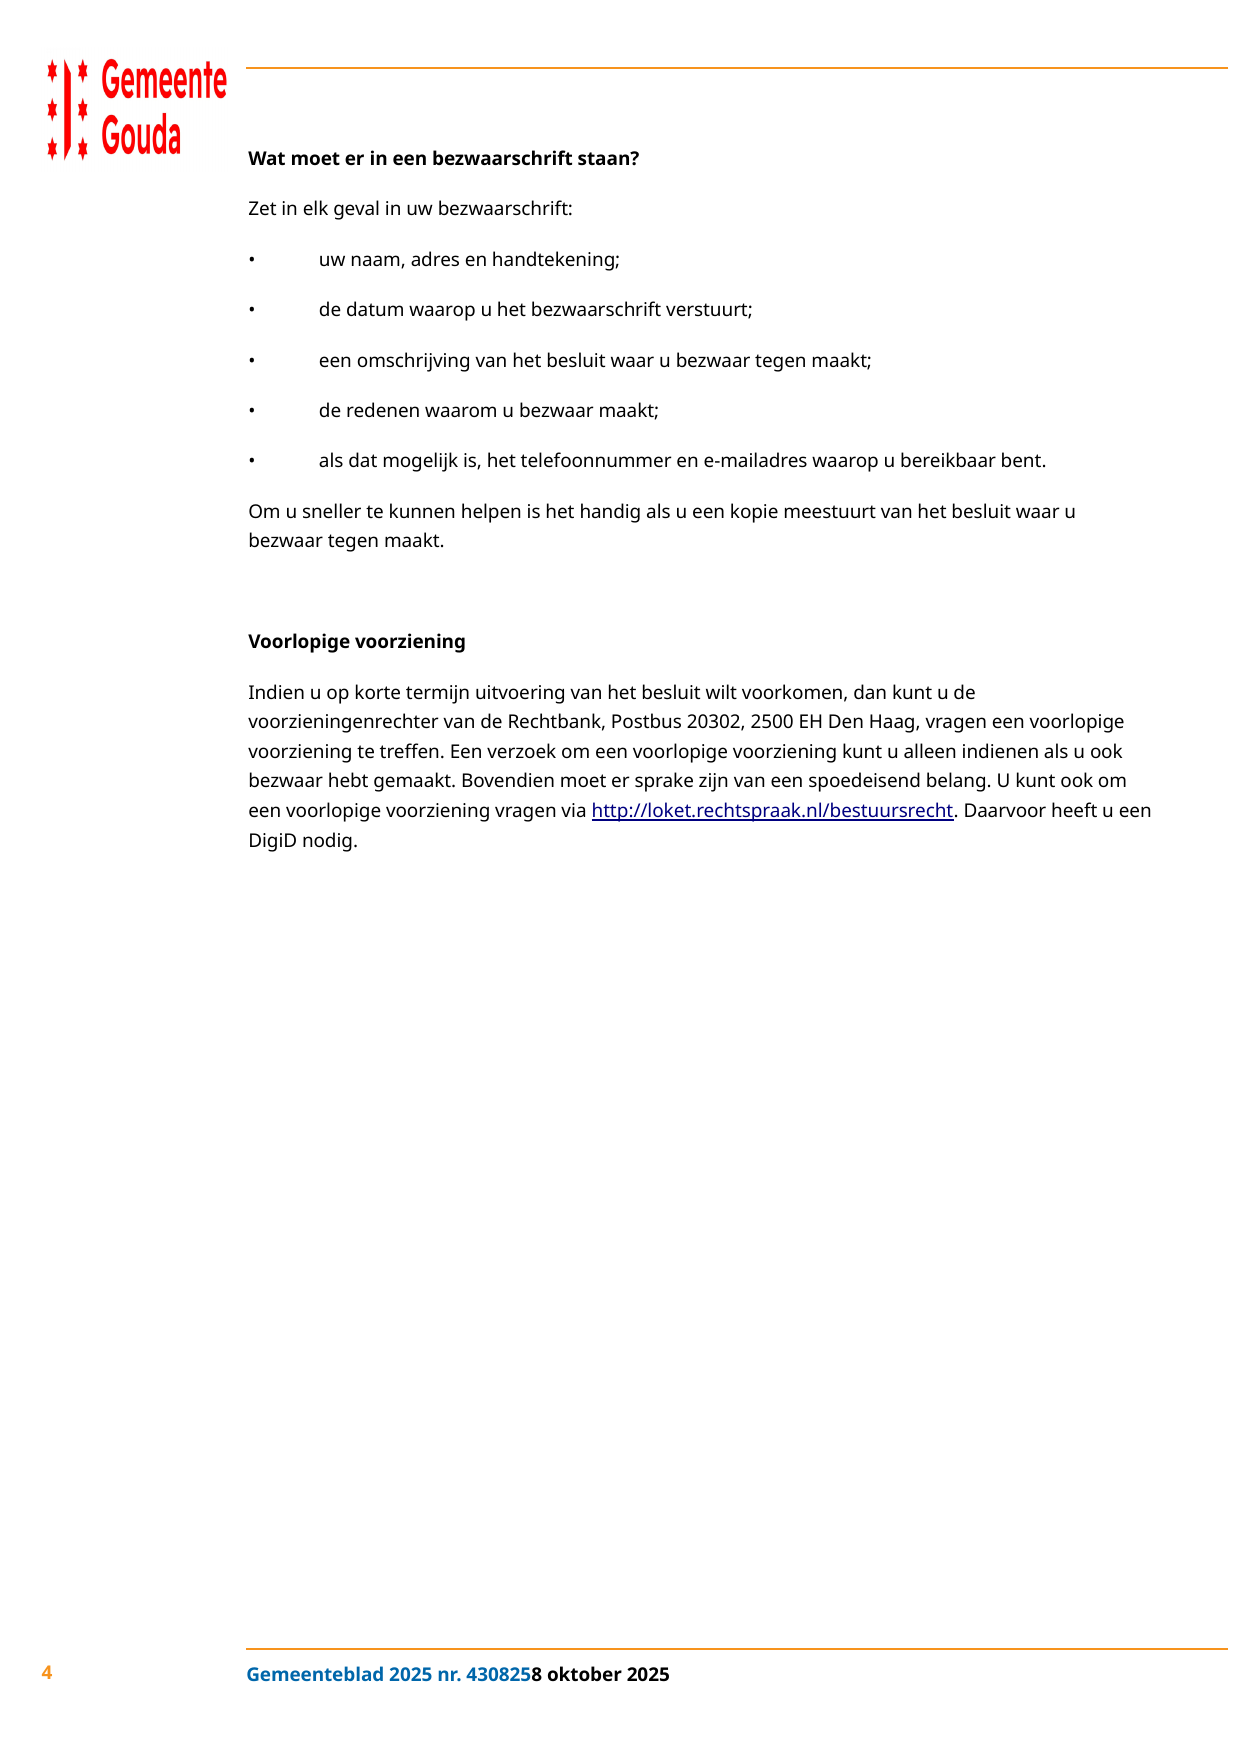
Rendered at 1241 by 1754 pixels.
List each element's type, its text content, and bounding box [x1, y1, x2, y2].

text Om u sneller te kunnen helpen is het handig als u een kopie meestuurt van het besluit waar u bezwaar tegen maakt. [248, 498, 1152, 553]
text • uw naam, adres en handtekening; [248, 246, 1152, 272]
text Voorlopige voorziening [248, 628, 1152, 654]
text • de redenen waarom u bezwaar maakt; [248, 397, 1152, 423]
text • een omschrijving van het besluit waar u bezwaar tegen maakt; [248, 347, 1152, 373]
picture [41, 47, 231, 172]
text Indien u op korte termijn uitvoering van het besluit wilt voorkomen, dan kunt u de voorzieningenrechter van de Rechtbank, Postbus 20302, 2500 EH Den Haag, vragen een voorlopige voorziening te treffen. Een verzoek om een voorlopige voorziening kunt u alleen indienen als u ook bezwaar hebt gemaakt. Bovendien moet er sprake zijn van een spoedeisend belang. U kunt ook om een voorlopige voorziening vragen via http://loket.rechtspraak.nl/bestuursrecht. Daarvoor heeft u een DigiD nodig. [248, 679, 1152, 853]
text • de datum waarop u het bezwaarschrift verstuurt; [248, 296, 1152, 322]
text Zet in elk geval in uw bezwaarschrift: [248, 196, 1152, 221]
text Wat moet er in een bezwaarschrift staan? [248, 145, 1152, 171]
text • als dat mogelijk is, het telefoonnummer en e-mailadres waarop u bereikbaar bent. [248, 448, 1152, 473]
